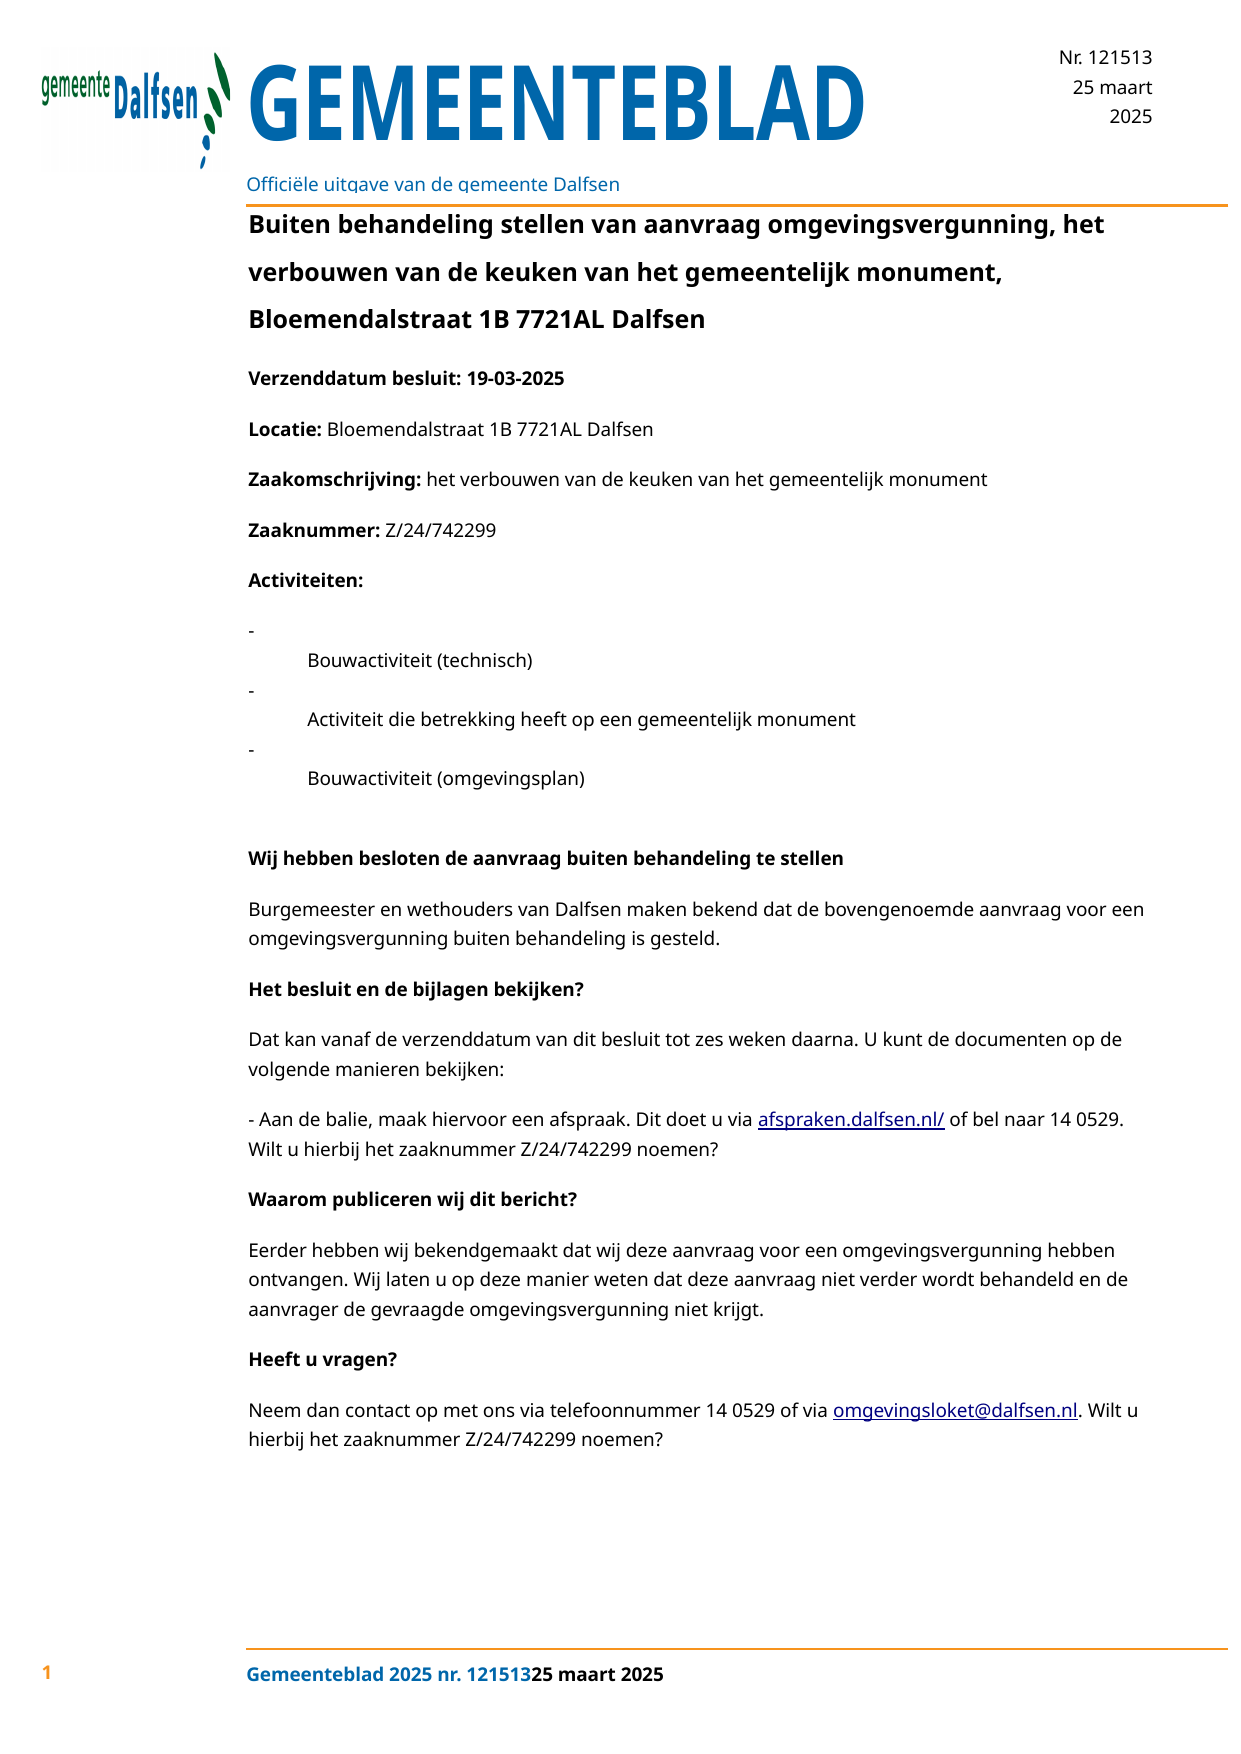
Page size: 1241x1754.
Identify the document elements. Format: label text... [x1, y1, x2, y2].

text Dat kan vanaf de verzenddatum van dit besluit tot zes weken daarna. U kunt de documenten op de volgende manieren bekijken: [248, 1026, 1152, 1082]
picture [41, 47, 231, 172]
text Het besluit en de bijlagen bekijken? [248, 976, 1152, 1002]
text - Aan de balie, maak hiervoor een afspraak. Dit doet u via afspraken.dalfsen.nl/ of bel naar 14 0529. Wilt u hierbij het zaaknummer Z/24/742299 noemen? [248, 1106, 1152, 1162]
text Locatie: Bloemendalstraat 1B 7721AL Dalfsen [248, 416, 1152, 442]
list Activiteit die betrekking heeft op een gemeentelijk monument [248, 706, 1152, 732]
text Neem dan contact op met ons via telefoonnummer 14 0529 of via omgevingsloket@dalfsen.nl. Wilt u hierbij het zaaknummer Z/24/742299 noemen? [248, 1397, 1152, 1452]
text Buiten behandeling stellen van aanvraag omgevingsvergunning, het verbouwen van de keuken van het gemeentelijk monument, Bloemendalstraat 1B 7721AL Dalfsen [248, 207, 1152, 336]
list Bouwactiviteit (omgevingsplan) [248, 766, 1152, 791]
text Zaakomschrijving: het verbouwen van de keuken van het gemeentelijk monument [248, 466, 1152, 492]
text Burgemeester en wethouders van Dalfsen maken bekend dat de bovengenoemde aanvraag voor een omgevingsvergunning buiten behandeling is gesteld. [248, 896, 1152, 951]
text Activiteiten: [248, 567, 1152, 593]
text Waarom publiceren wij dit bericht? [248, 1186, 1152, 1212]
text Verzenddatum besluit: 19-03-2025 [248, 366, 1152, 391]
text Heeft u vragen? [248, 1346, 1152, 1372]
text Eerder hebben wij bekendgemaakt dat wij deze aanvraag voor een omgevingsvergunning hebben ontvangen. Wij laten u op deze manier weten dat deze aanvraag niet verder wordt behandeld en de aanvrager de gevraagde omgevingsvergunning niet krijgt. [248, 1237, 1152, 1322]
text Wij hebben besloten de aanvraag buiten behandeling te stellen [248, 846, 1152, 871]
list Bouwactiviteit (technisch) [248, 647, 1152, 673]
text Zaaknummer: Z/24/742299 [248, 517, 1152, 542]
